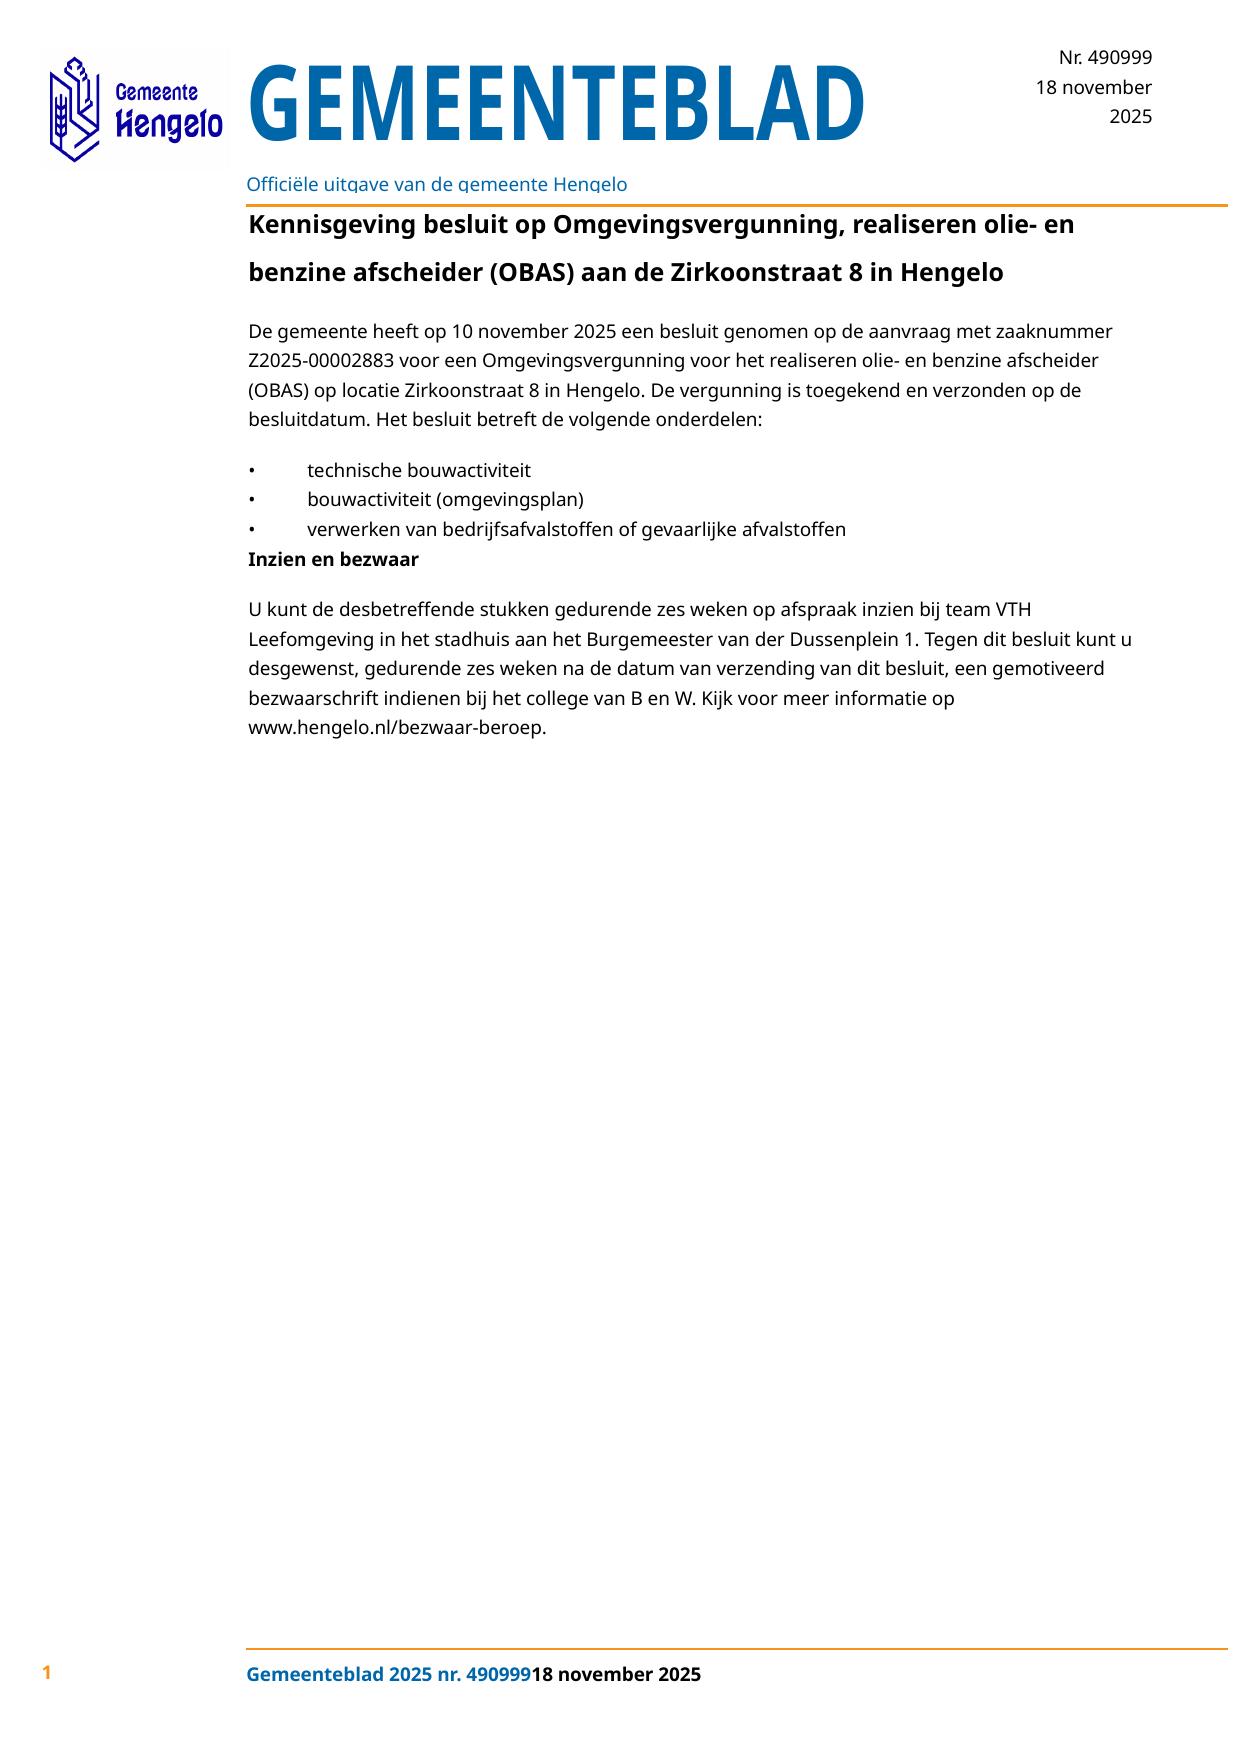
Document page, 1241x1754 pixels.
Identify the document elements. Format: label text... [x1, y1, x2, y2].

text De gemeente heeft op 10 november 2025 een besluit genomen op de aanvraag met zaaknummer Z2025-00002883 voor een Omgevingsvergunning voor het realiseren olie- en benzine afscheider (OBAS) op locatie Zirkoonstraat 8 in Hengelo. De vergunning is toegekend en verzonden op de besluitdatum. Het besluit betreft de volgende onderdelen: [248, 318, 1152, 432]
text Kennisgeving besluit op Omgevingsvergunning, realiseren olie- en benzine afscheider (OBAS) aan de Zirkoonstraat 8 in Hengelo [248, 207, 1152, 288]
list technische bouwactiviteit [248, 457, 1152, 483]
list verwerken van bedrijfsafvalstoffen of gevaarlijke afvalstoffen [248, 516, 1152, 542]
text U kunt de desbetreffende stukken gedurende zes weken op afspraak inzien bij team VTH Leefomgeving in het stadhuis aan het Burgemeester van der Dussenplein 1. Tegen dit besluit kunt u desgewenst, gedurende zes weken na de datum van verzending van dit besluit, een gemotiveerd bezwaarschrift indienen bij het college van B en W. Kijk voor meer informatie op www.hengelo.nl/bezwaar-beroep. [248, 596, 1152, 740]
list bouwactiviteit (omgevingsplan) [248, 487, 1152, 512]
text Inzien en bezwaar [248, 546, 1152, 572]
picture [41, 47, 231, 172]
